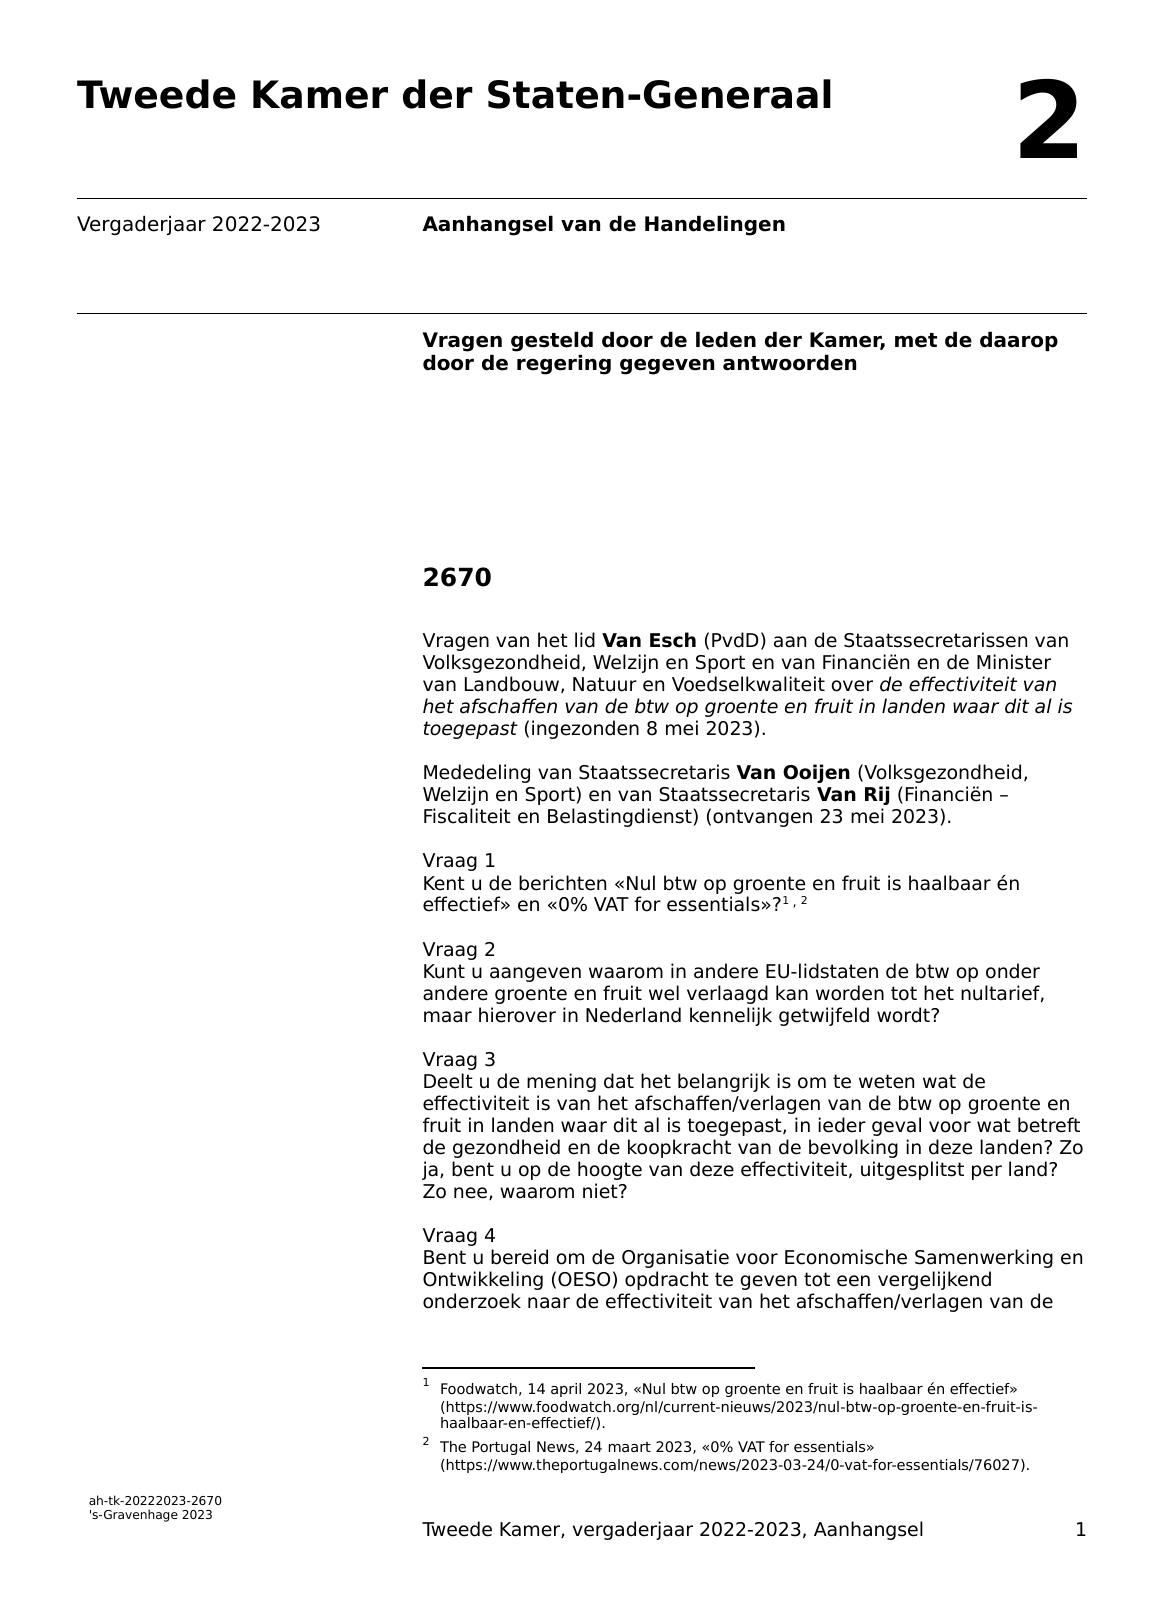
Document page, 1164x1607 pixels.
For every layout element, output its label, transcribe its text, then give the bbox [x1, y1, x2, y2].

text Vraag 2 [422, 938, 1087, 961]
text Bent u bereid om de Organisatie voor Economische Samenwerking en Ontwikkeling (OESO) opdracht te geven tot een vergelijkend onderzoek naar de effectiviteit van het afschaffen/verlagen van de [422, 1247, 1087, 1313]
table_header 2 [886, 59, 1087, 198]
text ah-tk-20222023-2670 [88, 1494, 323, 1508]
text Vragen van het lid Van Esch (PvdD) aan de Staatssecretarissen van Volksgezondheid, Welzijn en Sport en van Financiën en de Minister van Landbouw, Natuur en Voedselkwaliteit over de effectiviteit van het afschaffen van de btw op groente en fruit in landen waar dit al is toegepast (ingezonden 8 mei 2023). [422, 630, 1087, 740]
table_header Tweede Kamer der Staten-Generaal [77, 59, 886, 198]
table_cell Vragen gesteld door de leden der Kamer, met de daarop door de regering gegeven antwoorden [422, 314, 1087, 375]
table_cell Vergaderjaar 2022-2023 [77, 199, 422, 313]
text Foodwatch, 14 april 2023, «Nul btw op groente en fruit is haalbaar én effectief» (https://www.foodwatch.org/nl/current-nieuws/2023/nul-btw-op-groente-en-fruit-is-haalbaar-en-effectief/). [422, 1377, 1087, 1432]
text 2670 [422, 563, 1087, 592]
text Kent u de berichten «Nul btw op groente en fruit is haalbaar én effectief» en «0% VAT for essentials»?, [422, 872, 1087, 916]
text 's-Gravenhage 2023 [88, 1508, 323, 1522]
text Mededeling van Staatssecretaris Van Ooijen (Volksgezondheid, Welzijn en Sport) en van Staatssecretaris Van Rij (Financiën – Fiscaliteit en Belastingdienst) (ontvangen 23 mei 2023). [422, 762, 1087, 828]
text Vraag 1 [422, 850, 1087, 872]
text Vraag 4 [422, 1225, 1087, 1247]
text Kunt u aangeven waarom in andere EU-lidstaten de btw op onder andere groente en fruit wel verlaagd kan worden tot het nultarief, maar hierover in Nederland kennelijk getwijfeld wordt? [422, 961, 1087, 1026]
text Vraag 3 [422, 1049, 1087, 1071]
table_cell [77, 314, 422, 375]
text The Portugal News, 24 maart 2023, «0% VAT for essentials» (https://www.theportugalnews.com/news/2023-03-24/0-vat-for-essentials/76027). [422, 1435, 1087, 1474]
table_cell Aanhangsel van de Handelingen [422, 199, 1087, 313]
text Deelt u de mening dat het belangrijk is om te weten wat de effectiviteit is van het afschaffen/verlagen van de btw op groente en fruit in landen waar dit al is toegepast, in ieder geval voor wat betreft de gezondheid en de koopkracht van de bevolking in deze landen? Zo ja, bent u op de hoogte van deze effectiviteit, uitgesplitst per land? Zo nee, waarom niet? [422, 1071, 1087, 1202]
